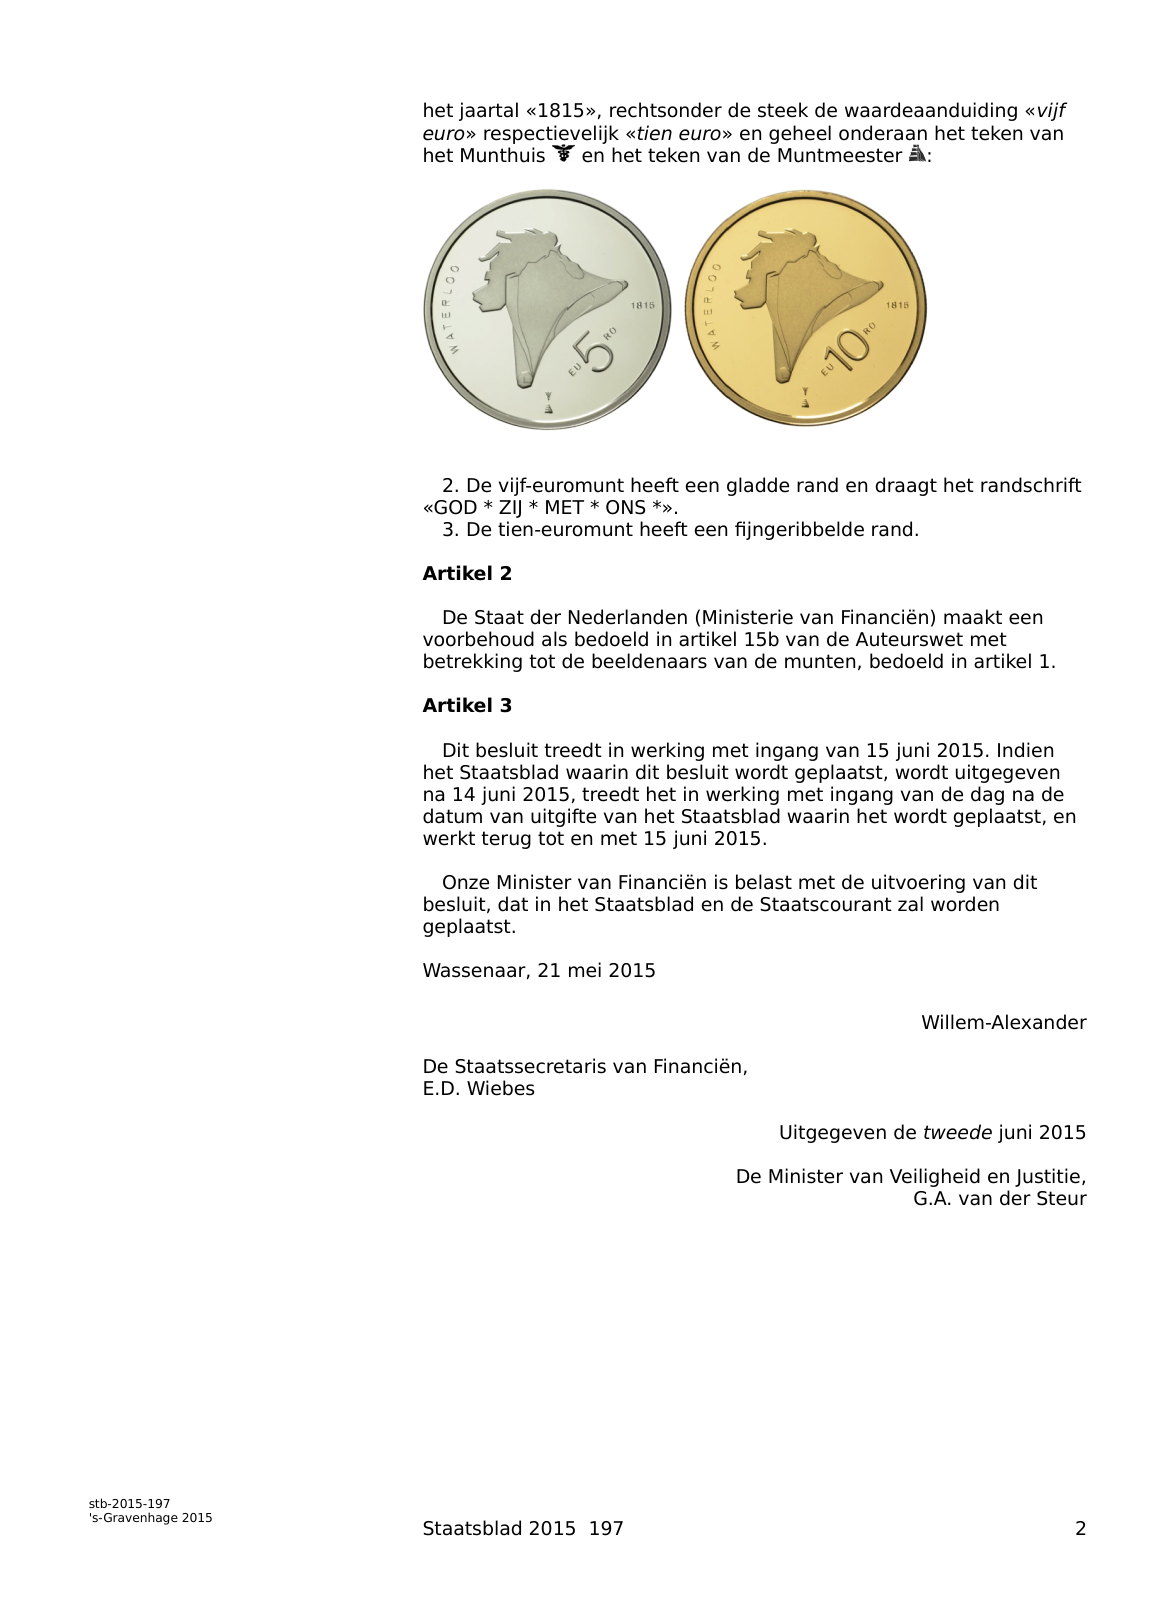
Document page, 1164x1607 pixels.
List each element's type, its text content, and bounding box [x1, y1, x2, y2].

picture [551, 144, 576, 162]
text Onze Minister van Financiën is belast met de uitvoering van dit besluit, dat in het Staatsblad en de Staatscourant zal worden geplaatst. [422, 872, 1087, 938]
text De Staatssecretaris van Financiën, E.D. Wiebes [422, 1056, 1087, 1100]
picture [422, 188, 931, 431]
text 3. De tien-euromunt heeft een fijngeribbelde rand. [422, 519, 1087, 541]
text het jaartal «1815», rechtsonder de steek de waardeaanduiding «vijf euro» respectievelijk «tien euro» en geheel onderaan het teken van het Munthuis en het teken van de Muntmeester : [422, 100, 1087, 167]
text Willem-Alexander [422, 1012, 1087, 1034]
subtitle Artikel 2 [422, 563, 1087, 585]
picture [908, 144, 927, 162]
text Uitgegeven de tweede juni 2015 [422, 1122, 1087, 1144]
text stb-2015-197 [88, 1497, 323, 1511]
subtitle Artikel 3 [422, 695, 1087, 717]
text 2. De vijf-euromunt heeft een gladde rand en draagt het randschrift «GOD * ZIJ * MET * ONS *». [422, 475, 1087, 519]
text 's-Gravenhage 2015 [88, 1511, 323, 1525]
text Wassenaar, 21 mei 2015 [422, 960, 1087, 982]
text Dit besluit treedt in werking met ingang van 15 juni 2015. Indien het Staatsblad waarin dit besluit wordt geplaatst, wordt uitgegeven na 14 juni 2015, treedt het in werking met ingang van de dag na de datum van uitgifte van het Staatsblad waarin het wordt geplaatst, en werkt terug tot en met 15 juni 2015. [422, 739, 1087, 849]
text De Minister van Veiligheid en Justitie, G.A. van der Steur [422, 1166, 1087, 1210]
text De Staat der Nederlanden (Ministerie van Financiën) maakt een voorbehoud als bedoeld in artikel 15b van de Auteurswet met betrekking tot de beeldenaars van de munten, bedoeld in artikel 1. [422, 607, 1087, 673]
